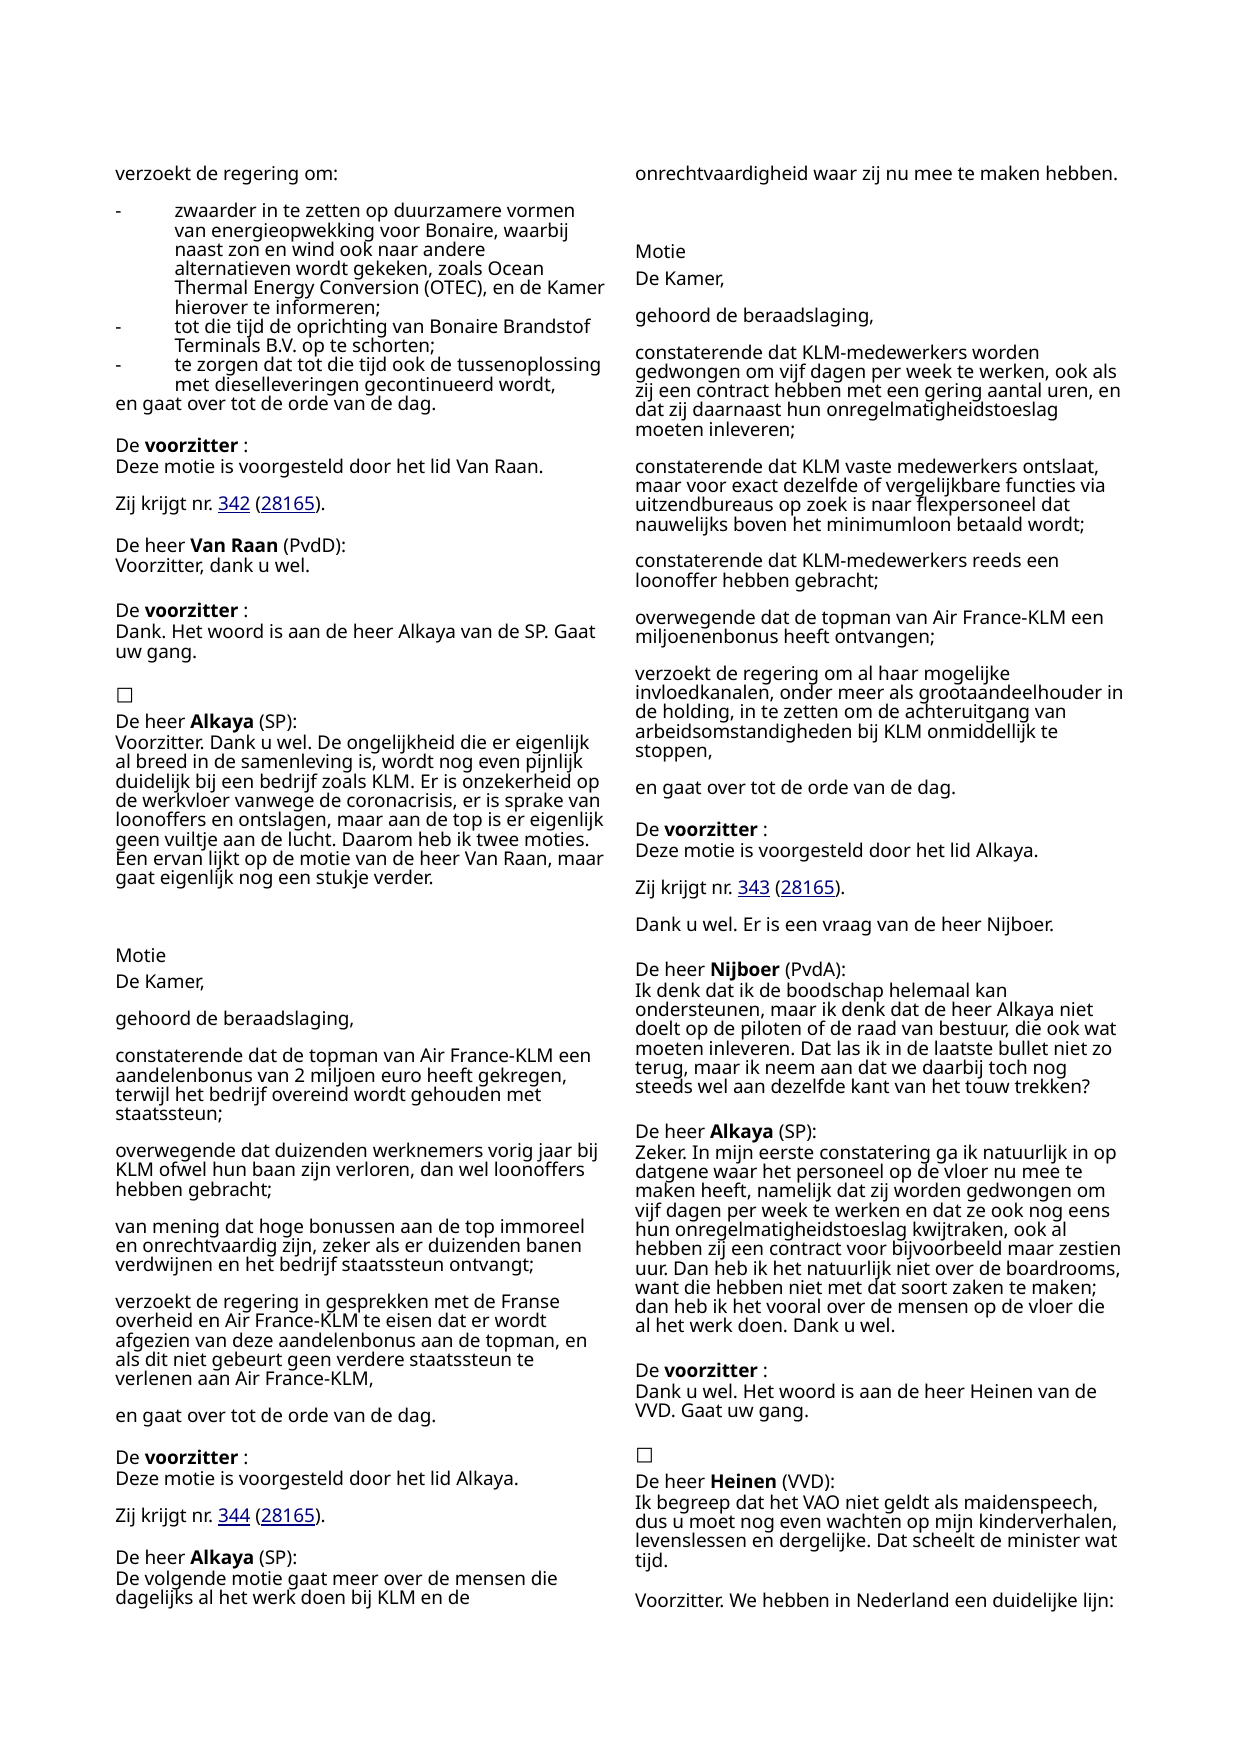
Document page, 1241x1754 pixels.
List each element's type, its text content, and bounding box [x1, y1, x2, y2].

text De heer Alkaya (SP): [115, 708, 605, 734]
text Zij krijgt nr. 342 (28165). [115, 495, 605, 514]
text Dank u wel. Er is een vraag van de heer Nijboer. [635, 916, 1125, 935]
text constaterende dat de topman van Air France-KLM een aandelenbonus van 2 miljoen euro heeft gekregen, terwijl het bedrijf overeind wordt gehouden met staatssteun; [115, 1047, 605, 1124]
text verzoekt de regering om: [115, 165, 605, 184]
text constaterende dat KLM-medewerkers worden gedwongen om vijf dagen per week te werken, ook als zij een contract hebben met een gering aantal uren, en dat zij daarnaast hun onregelmatigheidstoeslag moeten inleveren; [635, 344, 1125, 440]
list te zorgen dat tot die tijd ook de tussenoplossing met dieselleveringen gecontinueerd wordt, [115, 356, 605, 395]
text Deze motie is voorgesteld door het lid Alkaya. [635, 842, 1125, 861]
text De heer Nijboer (PvdA): [635, 956, 1125, 982]
text overwegende dat duizenden werknemers vorig jaar bij KLM ofwel hun baan zijn verloren, dan wel loonoffers hebben gebracht; [115, 1142, 605, 1200]
text Deze motie is voorgesteld door het lid Alkaya. [115, 1470, 605, 1489]
text De Kamer, [635, 270, 1125, 289]
text Ik begreep dat het VAO niet geldt als maidenspeech, dus u moet nog even wachten op mijn kinderverhalen, levenslessen en dergelijke. Dat scheelt de minister wat tijd. [635, 1494, 1125, 1571]
list zwaarder in te zetten op duurzamere vormen van energieopwekking voor Bonaire, waarbij naast zon en wind ook naar andere alternatieven wordt gekeken, zoals Ocean Thermal Energy Conversion (OTEC), en de Kamer hierover te informeren; [115, 202, 605, 318]
text De voorzitter : [635, 1357, 1125, 1383]
list tot die tijd de oprichting van Bonaire Brandstof Terminals B.V. op te schorten; [115, 318, 605, 356]
text gehoord de beraadslaging, [635, 307, 1125, 326]
text Voorzitter, dank u wel. [115, 557, 605, 577]
text De voorzitter : [115, 598, 605, 623]
text De heer Heinen (VVD): [635, 1468, 1125, 1494]
text Dank u wel. Het woord is aan de heer Heinen van de VVD. Gaat uw gang. [635, 1383, 1125, 1422]
text Zij krijgt nr. 343 (28165). [635, 879, 1125, 898]
text constaterende dat KLM vaste medewerkers ontslaat, maar voor exact dezelfde of vergelijkbare functies via uitzendbureaus op zoek is naar flexpersoneel dat nauwelijks boven het minimumloon betaald wordt; [635, 458, 1125, 535]
text en gaat over tot de orde van de dag. [115, 395, 605, 414]
text ⬜ [115, 683, 605, 708]
text De volgende motie gaat meer over de mensen die dagelijks al het werk doen bij KLM en de [115, 1570, 605, 1608]
text De heer Alkaya (SP): [635, 1118, 1125, 1144]
text van mening dat hoge bonussen aan de top immoreel en onrechtvaardig zijn, zeker als er duizenden banen verdwijnen en het bedrijf staatssteun ontvangt; [115, 1218, 605, 1276]
text Zeker. In mijn eerste constatering ga ik natuurlijk in op datgene waar het personeel op de vloer nu mee te maken heeft, namelijk dat zij worden gedwongen om vijf dagen per week te werken en dat ze ook nog eens hun onregelmatigheidstoeslag kwijtraken, ook al hebben zij een contract voor bijvoorbeeld maar zestien uur. Dan heb ik het natuurlijk niet over de boardrooms, want die hebben niet met dat soort zaken te maken; dan heb ik het vooral over de mensen op de vloer die al het werk doen. Dank u wel. [635, 1144, 1125, 1337]
text ⬜ [635, 1442, 1125, 1468]
text onrechtvaardigheid waar zij nu mee te maken hebben. [635, 165, 1125, 184]
text Zij krijgt nr. 344 (28165). [115, 1507, 605, 1526]
text Dank. Het woord is aan de heer Alkaya van de SP. Gaat uw gang. [115, 623, 605, 662]
text Ik denk dat ik de boodschap helemaal kan ondersteunen, maar ik denk dat de heer Alkaya niet doelt op de piloten of de raad van bestuur, die ook wat moeten inleveren. Dat las ik in de laatste bullet niet zo terug, maar ik neem aan dat we daarbij toch nog steeds wel aan dezelfde kant van het touw trekken? [635, 982, 1125, 1097]
text De voorzitter : [115, 1444, 605, 1470]
text Voorzitter. Dank u wel. De ongelijkheid die er eigenlijk al breed in de samenleving is, wordt nog even pijnlijk duidelijk bij een bedrijf zoals KLM. Er is onzekerheid op de werkvloer vanwege de coronacrisis, er is sprake van loonoffers en ontslagen, maar aan de top is er eigenlijk geen vuiltje aan de lucht. Daarom heb ik twee moties. Een ervan lijkt op de motie van de heer Van Raan, maar gaat eigenlijk nog een stukje verder. [115, 734, 605, 888]
text De heer Van Raan (PvdD): [115, 532, 605, 557]
text overwegende dat de topman van Air France-KLM een miljoenenbonus heeft ontvangen; [635, 609, 1125, 647]
text De voorzitter : [635, 816, 1125, 842]
text De voorzitter : [115, 432, 605, 458]
text verzoekt de regering in gesprekken met de Franse overheid en Air France-KLM te eisen dat er wordt afgezien van deze aandelenbonus aan de topman, en als dit niet gebeurt geen verdere staatssteun te verlenen aan Air France-KLM, [115, 1293, 605, 1389]
text Motie [635, 238, 1125, 264]
text De heer Alkaya (SP): [115, 1544, 605, 1570]
text Deze motie is voorgesteld door het lid Van Raan. [115, 458, 605, 477]
text De Kamer, [115, 973, 605, 993]
text Motie [115, 942, 605, 967]
text gehoord de beraadslaging, [115, 1010, 605, 1030]
text Voorzitter. We hebben in Nederland een duidelijke lijn: [635, 1592, 1125, 1611]
text constaterende dat KLM-medewerkers reeds een loonoffer hebben gebracht; [635, 552, 1125, 591]
text en gaat over tot de orde van de dag. [115, 1407, 605, 1427]
text en gaat over tot de orde van de dag. [635, 779, 1125, 798]
text verzoekt de regering om al haar mogelijke invloedkanalen, onder meer als grootaandeelhouder in de holding, in te zetten om de achteruitgang van arbeidsomstandigheden bij KLM onmiddellijk te stoppen, [635, 665, 1125, 761]
